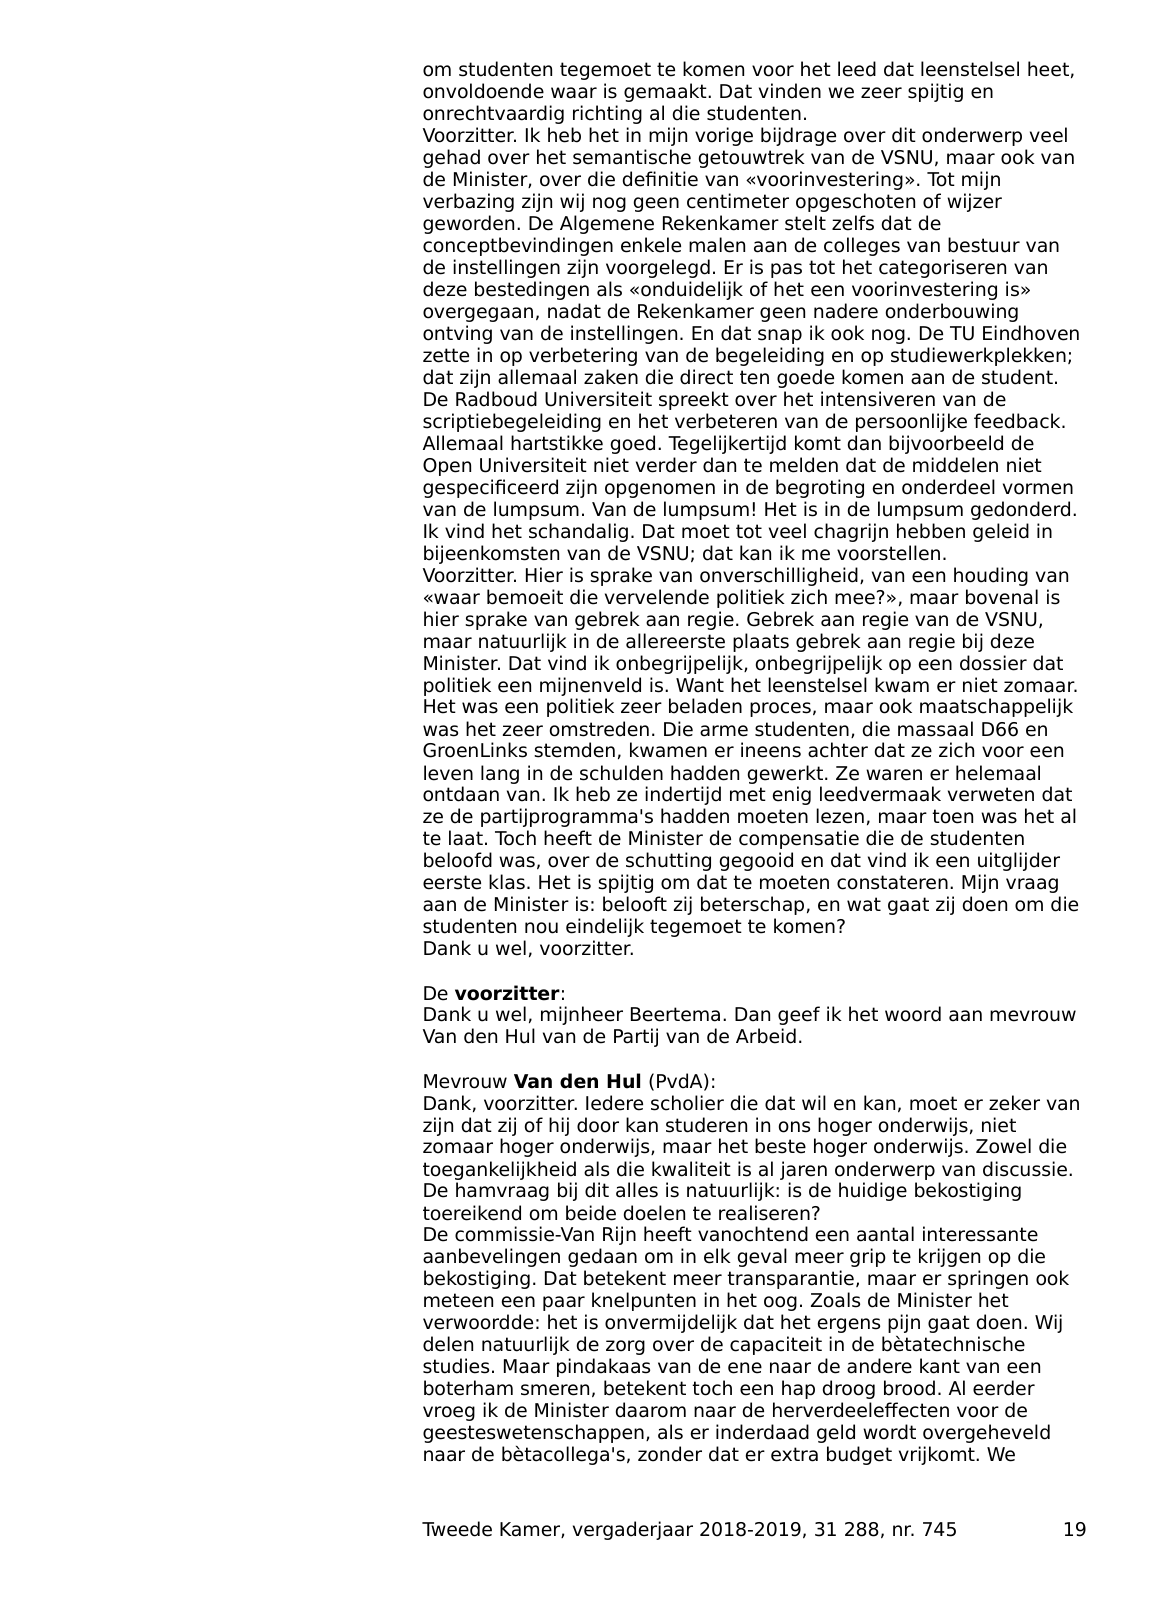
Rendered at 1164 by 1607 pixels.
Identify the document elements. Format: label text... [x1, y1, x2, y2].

text De voorzitter: [422, 982, 1087, 1004]
text Mevrouw Van den Hul (PvdA): [422, 1071, 1087, 1092]
text Dank, voorzitter. Iedere scholier die dat wil en kan, moet er zeker van zijn dat zij of hij door kan studeren in ons hoger onderwijs, niet zomaar hoger onderwijs, maar het beste hoger onderwijs. Zowel die toegankelijkheid als die kwaliteit is al jaren onderwerp van discussie. De hamvraag bij dit alles is natuurlijk: is de huidige bekostiging toereikend om beide doelen te realiseren? [422, 1092, 1087, 1224]
text De commissie-Van Rijn heeft vanochtend een aantal interessante aanbevelingen gedaan om in elk geval meer grip te krijgen op die bekostiging. Dat betekent meer transparantie, maar er springen ook meteen een paar knelpunten in het oog. Zoals de Minister het verwoordde: het is onvermijdelijk dat het ergens pijn gaat doen. Wij delen natuurlijk de zorg over de capaciteit in de bètatechnische studies. Maar pindakaas van de ene naar de andere kant van een boterham smeren, betekent toch een hap droog brood. Al eerder vroeg ik de Minister daarom naar de herverdeeleffecten voor de geesteswetenschappen, als er inderdaad geld wordt overgeheveld naar de bètacollega's, zonder dat er extra budget vrijkomt. We [422, 1224, 1087, 1466]
text Voorzitter. Hier is sprake van onverschilligheid, van een houding van «waar bemoeit die vervelende politiek zich mee?», maar bovenal is hier sprake van gebrek aan regie. Gebrek aan regie van de VSNU, maar natuurlijk in de allereerste plaats gebrek aan regie bij deze Minister. Dat vind ik onbegrijpelijk, onbegrijpelijk op een dossier dat politiek een mijnenveld is. Want het leenstelsel kwam er niet zomaar. Het was een politiek zeer beladen proces, maar ook maatschappelijk was het zeer omstreden. Die arme studenten, die massaal D66 en GroenLinks stemden, kwamen er ineens achter dat ze zich voor een leven lang in de schulden hadden gewerkt. Ze waren er helemaal ontdaan van. Ik heb ze indertijd met enig leedvermaak verweten dat ze de partijprogramma's hadden moeten lezen, maar toen was het al te laat. Toch heeft de Minister de compensatie die de studenten beloofd was, over de schutting gegooid en dat vind ik een uitglijder eerste klas. Het is spijtig om dat te moeten constateren. Mijn vraag aan de Minister is: belooft zij beterschap, en wat gaat zij doen om die studenten nou eindelijk tegemoet te komen? [422, 564, 1087, 938]
text om studenten tegemoet te komen voor het leed dat leenstelsel heet, onvoldoende waar is gemaakt. Dat vinden we zeer spijtig en onrechtvaardig richting al die studenten. [422, 59, 1087, 125]
text Voorzitter. Ik heb het in mijn vorige bijdrage over dit onderwerp veel gehad over het semantische getouwtrek van de VSNU, maar ook van de Minister, over die definitie van «voorinvestering». Tot mijn verbazing zijn wij nog geen centimeter opgeschoten of wijzer geworden. De Algemene Rekenkamer stelt zelfs dat de conceptbevindingen enkele malen aan de colleges van bestuur van de instellingen zijn voorgelegd. Er is pas tot het categoriseren van deze bestedingen als «onduidelijk of het een voorinvestering is» overgegaan, nadat de Rekenkamer geen nadere onderbouwing ontving van de instellingen. En dat snap ik ook nog. De TU Eindhoven zette in op verbetering van de begeleiding en op studiewerkplekken; dat zijn allemaal zaken die direct ten goede komen aan de student. De Radboud Universiteit spreekt over het intensiveren van de scriptiebegeleiding en het verbeteren van de persoonlijke feedback. Allemaal hartstikke goed. Tegelijkertijd komt dan bijvoorbeeld de Open Universiteit niet verder dan te melden dat de middelen niet gespecificeerd zijn opgenomen in de begroting en onderdeel vormen van de lumpsum. Van de lumpsum! Het is in de lumpsum gedonderd. Ik vind het schandalig. Dat moet tot veel chagrijn hebben geleid in bijeenkomsten van de VSNU; dat kan ik me voorstellen. [422, 125, 1087, 564]
text Dank u wel, voorzitter. [422, 938, 1087, 960]
text Dank u wel, mijnheer Beertema. Dan geef ik het woord aan mevrouw Van den Hul van de Partij van de Arbeid. [422, 1004, 1087, 1048]
